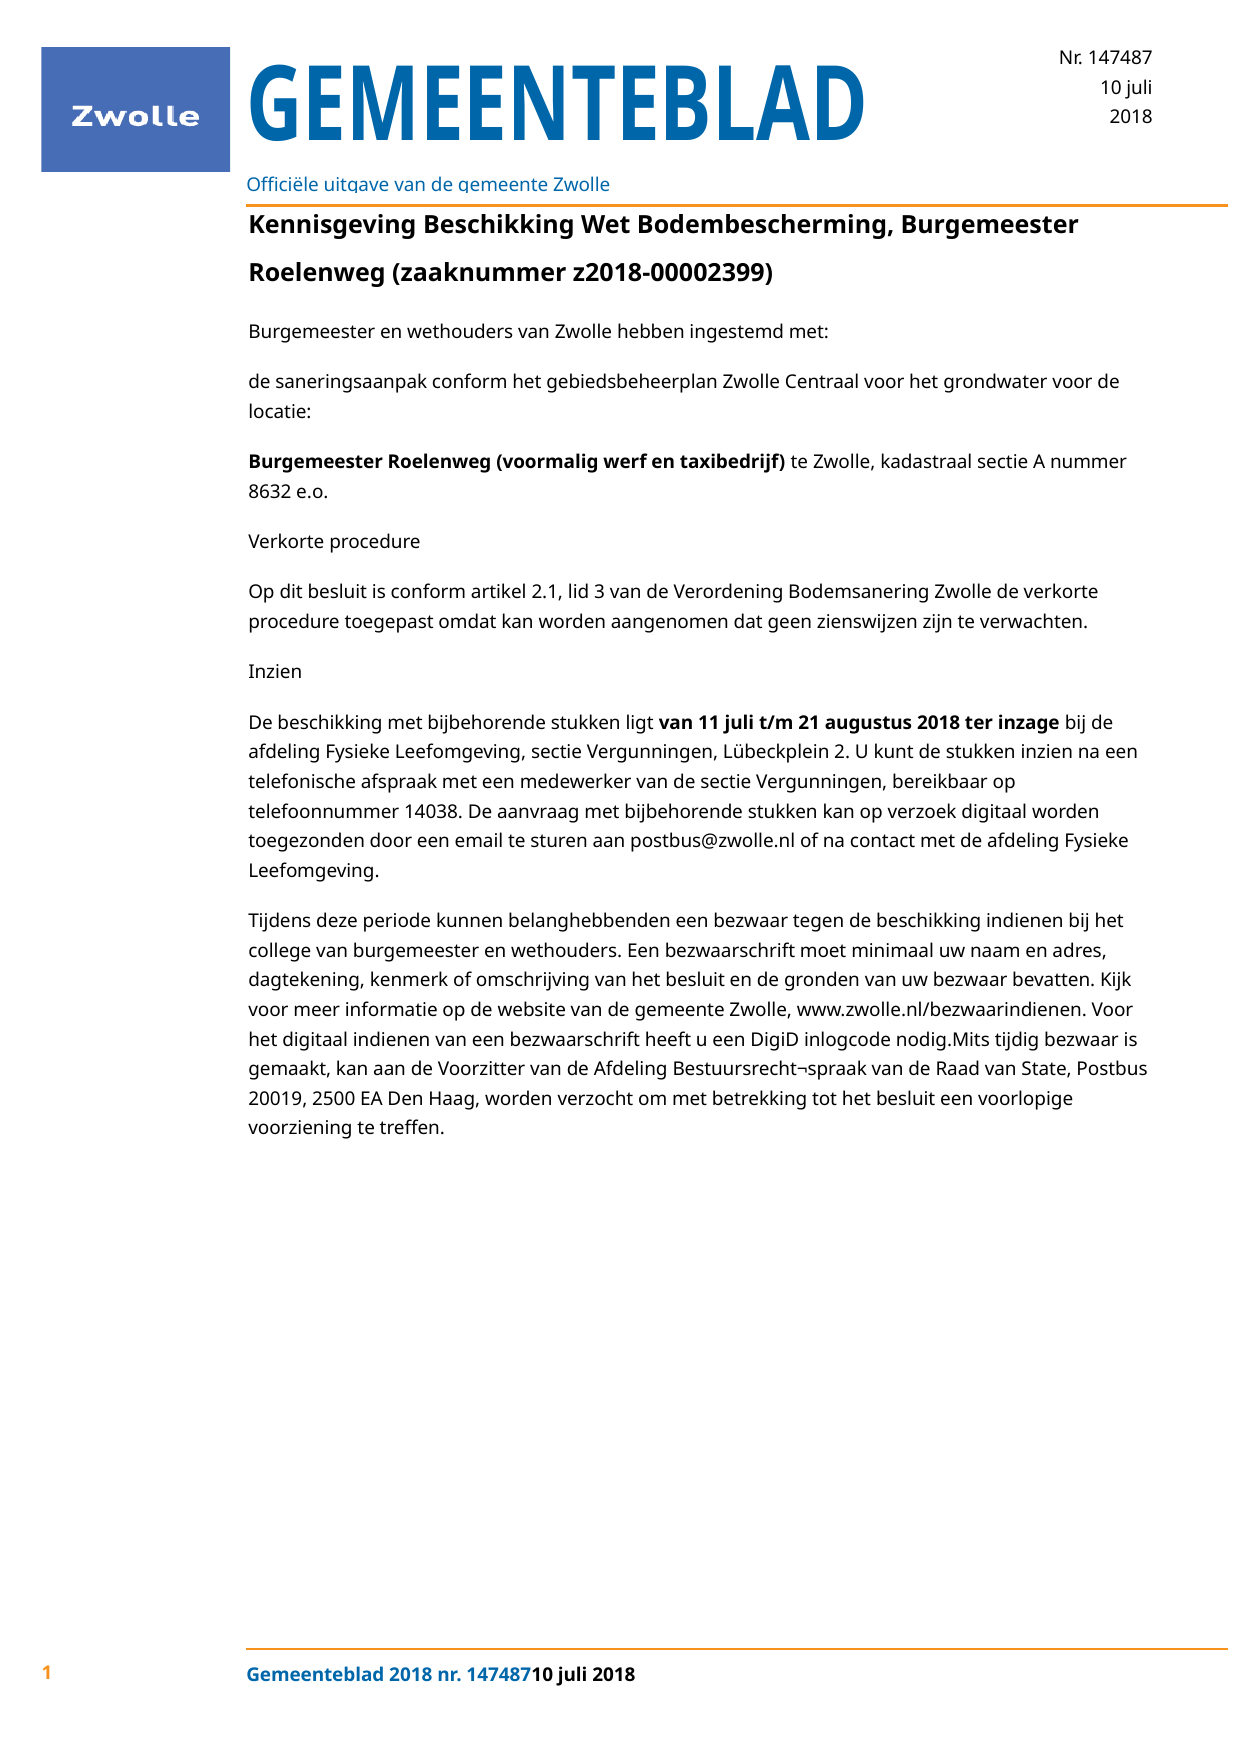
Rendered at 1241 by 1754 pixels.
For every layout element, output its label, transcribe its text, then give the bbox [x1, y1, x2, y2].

text Inzien [248, 659, 1152, 684]
text Burgemeester Roelenweg (voormalig werf en taxibedrijf) te Zwolle, kadastraal sectie A nummer 8632 e.o. [248, 448, 1152, 504]
text de saneringsaanpak conform het gebiedsbeheerplan Zwolle Centraal voor het grondwater voor de locatie: [248, 368, 1152, 424]
text Burgemeester en wethouders van Zwolle hebben ingestemd met: [248, 318, 1152, 344]
text Kennisgeving Beschikking Wet Bodembescherming, Burgemeester Roelenweg (zaaknummer z2018-00002399) [248, 207, 1152, 288]
text Tijdens deze periode kunnen belanghebbenden een bezwaar tegen de beschikking indienen bij het college van burgemeester en wethouders. Een bezwaarschrift moet minimaal uw naam en adres, dagtekening, kenmerk of omschrijving van het besluit en de gronden van uw bezwaar bevatten. Kijk voor meer informatie op de website van de gemeente Zwolle, www.zwolle.nl/bezwaarindienen. Voor het digitaal indienen van een bezwaarschrift heeft u een DigiD inlogcode nodig.Mits tijdig bezwaar is gemaakt, kan aan de Voorzitter van de Afdeling Bestuursrecht¬spraak van de Raad van State, Postbus 20019, 2500 EA Den Haag, worden verzocht om met betrekking tot het besluit een voorlopige voorziening te treffen. [248, 907, 1152, 1140]
text De beschikking met bijbehorende stukken ligt van 11 juli t/m 21 augustus 2018 ter inzage bij de afdeling Fysieke Leefomgeving, sectie Vergunningen, Lübeckplein 2. U kunt de stukken inzien na een telefonische afspraak met een medewerker van de sectie Vergunningen, bereikbaar op telefoonnummer 14038. De aanvraag met bijbehorende stukken kan op verzoek digitaal worden toegezonden door een email te sturen aan postbus@zwolle.nl of na contact met de afdeling Fysieke Leefomgeving. [248, 709, 1152, 883]
text Verkorte procedure [248, 528, 1152, 554]
picture [41, 47, 231, 172]
text Op dit besluit is conform artikel 2.1, lid 3 van de Verordening Bodemsanering Zwolle de verkorte procedure toegepast omdat kan worden aangenomen dat geen zienswijzen zijn te verwachten. [248, 579, 1152, 634]
